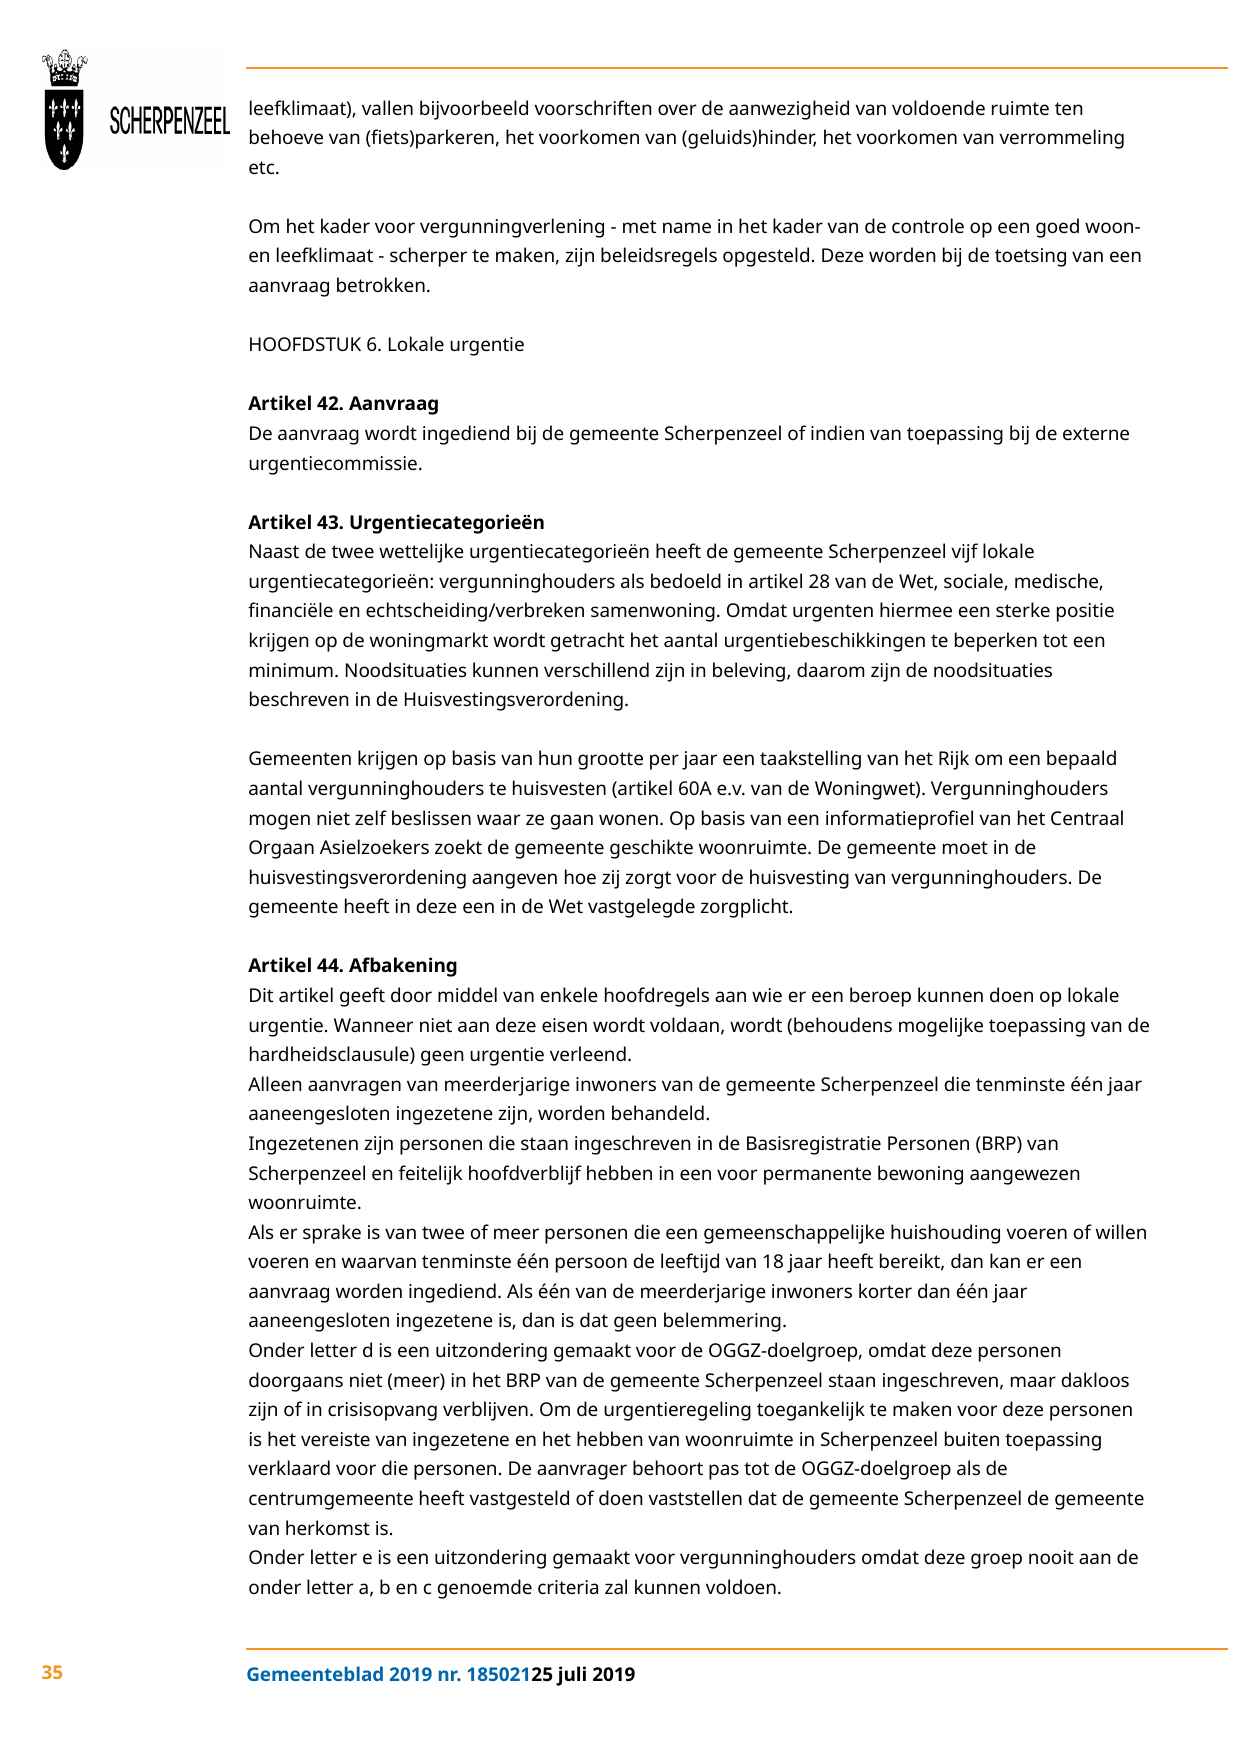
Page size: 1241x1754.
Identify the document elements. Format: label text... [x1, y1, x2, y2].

text Als er sprake is van twee of meer personen die een gemeenschappelijke huishouding voeren of willen voeren en waarvan tenminste één persoon de leeftijd van 18 jaar heeft bereikt, dan kan er een aanvraag worden ingediend. Als één van de meerderjarige inwoners korter dan één jaar aaneengesloten ingezetene is, dan is dat geen belemmering. [248, 1219, 1152, 1333]
text Artikel 42. Aanvraag [248, 391, 1152, 416]
text Dit artikel geeft door middel van enkele hoofdregels aan wie er een beroep kunnen doen op lokale urgentie. Wanneer niet aan deze eisen wordt voldaan, wordt (behoudens mogelijke toepassing van de hardheidsclausule) geen urgentie verleend. [248, 982, 1152, 1067]
text Naast de twee wettelijke urgentiecategorieën heeft de gemeente Scherpenzeel vijf lokale urgentiecategorieën: vergunninghouders als bedoeld in artikel 28 van de Wet, sociale, medische, financiële en echtscheiding/verbreken samenwoning. Omdat urgenten hiermee een sterke positie krijgen op de woningmarkt wordt getracht het aantal urgentiebeschikkingen te beperken tot een minimum. Noodsituaties kunnen verschillend zijn in beleving, daarom zijn de noodsituaties beschreven in de Huisvestingsverordening. [248, 538, 1152, 712]
text Onder letter d is een uitzondering gemaakt voor de OGGZ-doelgroep, omdat deze personen doorgaans niet (meer) in het BRP van de gemeente Scherpenzeel staan ingeschreven, maar dakloos zijn of in crisisopvang verblijven. Om de urgentieregeling toegankelijk te maken voor deze personen is het vereiste van ingezetene en het hebben van woonruimte in Scherpenzeel buiten toepassing verklaard voor die personen. De aanvrager behoort pas tot de OGGZ-doelgroep als de centrumgemeente heeft vastgesteld of doen vaststellen dat de gemeente Scherpenzeel de gemeente van herkomst is. [248, 1337, 1152, 1541]
text HOOFDSTUK 6. Lokale urgentie [248, 331, 1152, 357]
text Ingezetenen zijn personen die staan ingeschreven in de Basisregistratie Personen (BRP) van Scherpenzeel en feitelijk hoofdverblijf hebben in een voor permanente bewoning aangewezen woonruimte. [248, 1130, 1152, 1215]
text Gemeenten krijgen op basis van hun grootte per jaar een taakstelling van het Rijk om een bepaald aantal vergunninghouders te huisvesten (artikel 60A e.v. van de Woningwet). Vergunninghouders mogen niet zelf beslissen waar ze gaan wonen. Op basis van een informatieprofiel van het Centraal Orgaan Asielzoekers zoekt de gemeente geschikte woonruimte. De gemeente moet in de huisvestingsverordening aangeven hoe zij zorgt voor de huisvesting van vergunninghouders. De gemeente heeft in deze een in de Wet vastgelegde zorgplicht. [248, 746, 1152, 919]
text leefklimaat), vallen bijvoorbeeld voorschriften over de aanwezigheid van voldoende ruimte ten behoeve van (fiets)parkeren, het voorkomen van (geluids)hinder, het voorkomen van verrommeling etc. [248, 95, 1152, 180]
text Onder letter e is een uitzondering gemaakt voor vergunninghouders omdat deze groep nooit aan de onder letter a, b en c genoemde criteria zal kunnen voldoen. [248, 1544, 1152, 1600]
picture [41, 47, 231, 172]
text Artikel 43. Urgentiecategorieën [248, 509, 1152, 535]
text Alleen aanvragen van meerderjarige inwoners van de gemeente Scherpenzeel die tenminste één jaar aaneengesloten ingezetene zijn, worden behandeld. [248, 1071, 1152, 1126]
text De aanvraag wordt ingediend bij de gemeente Scherpenzeel of indien van toepassing bij de externe urgentiecommissie. [248, 420, 1152, 476]
text Om het kader voor vergunningverlening - met name in het kader van de controle op een goed woon- en leefklimaat - scherper te maken, zijn beleidsregels opgesteld. Deze worden bij de toetsing van een aanvraag betrokken. [248, 213, 1152, 298]
text Artikel 44. Afbakening [248, 953, 1152, 978]
